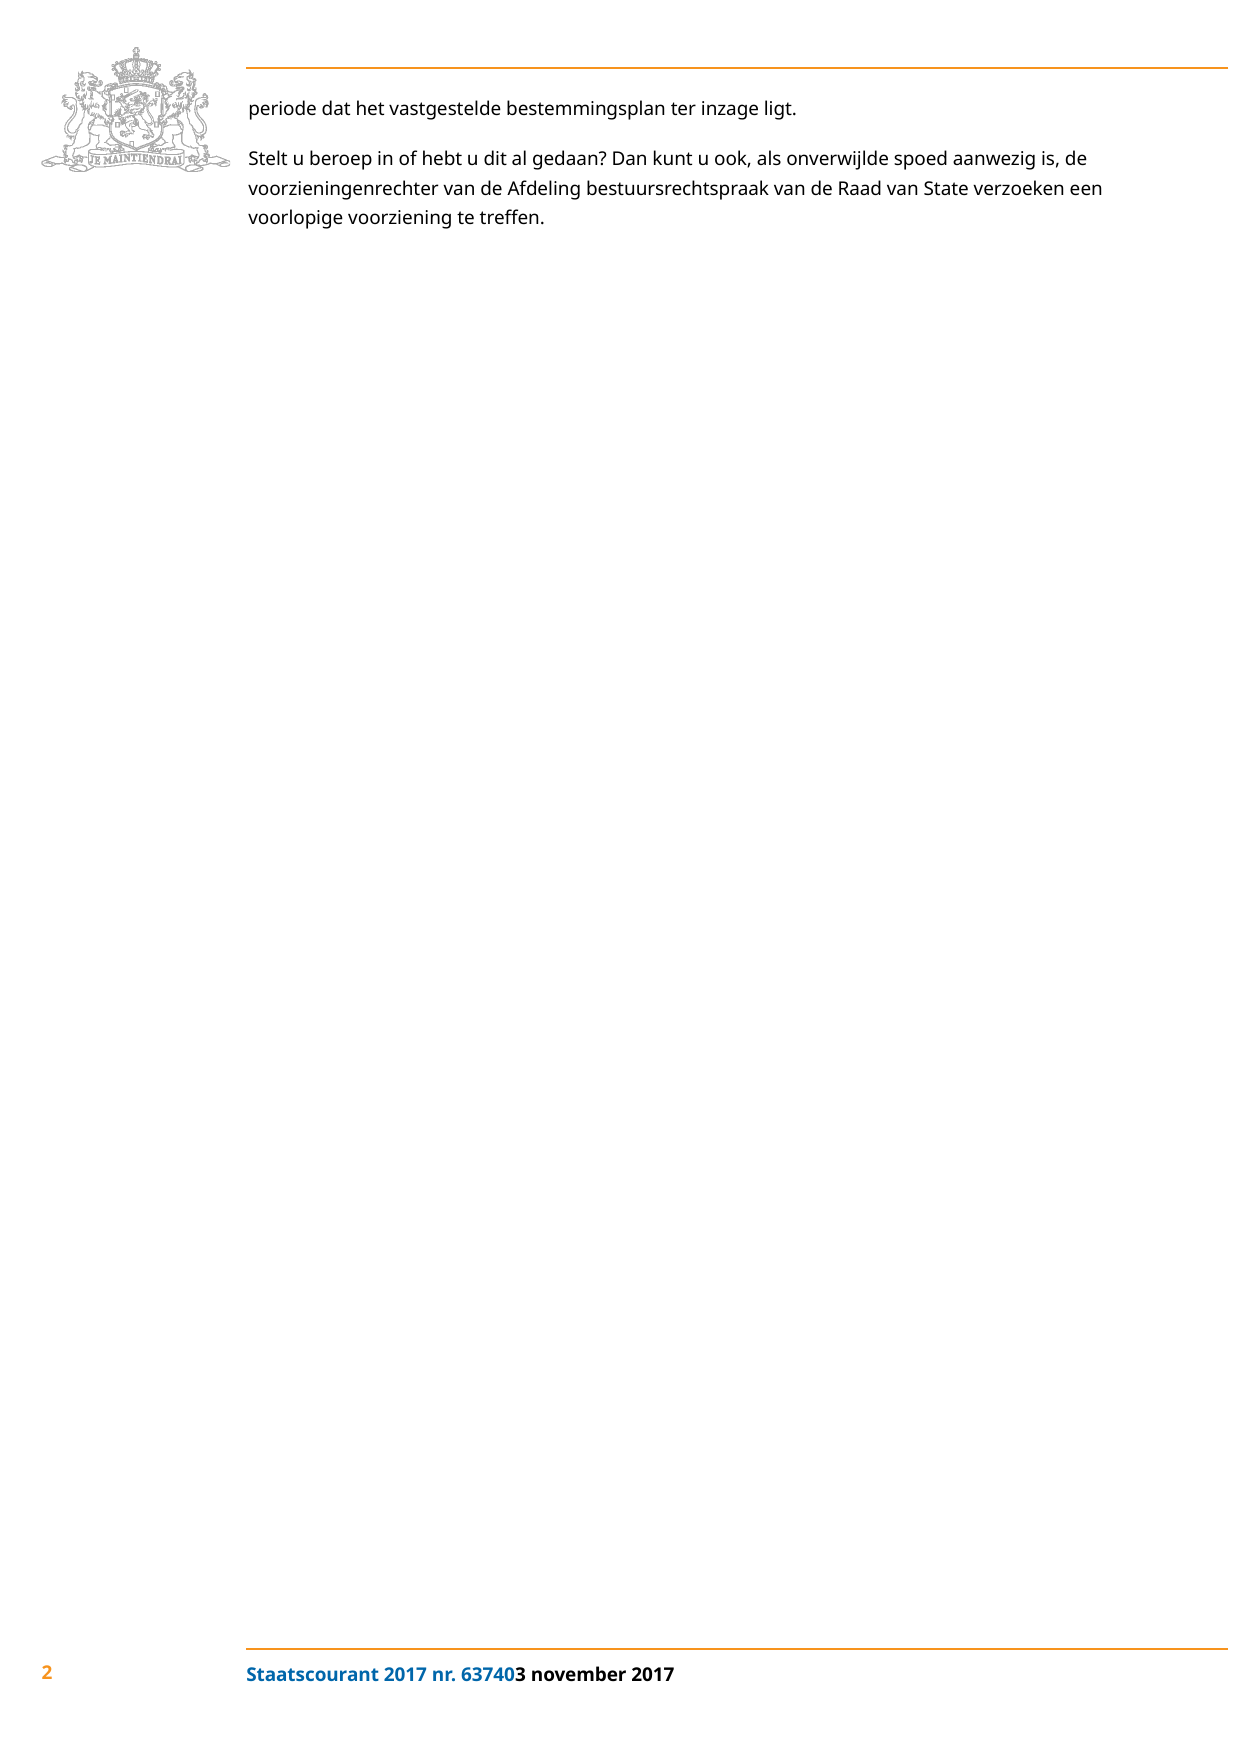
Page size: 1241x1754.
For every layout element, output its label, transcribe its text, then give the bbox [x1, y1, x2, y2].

text Stelt u beroep in of hebt u dit al gedaan? Dan kunt u ook, als onverwijlde spoed aanwezig is, de voorzieningenrechter van de Afdeling bestuursrechtspraak van de Raad van State verzoeken een voorlopige voorziening te treffen. [248, 145, 1152, 230]
picture [41, 47, 231, 172]
text periode dat het vastgestelde bestemmingsplan ter inzage ligt. [248, 95, 1152, 121]
